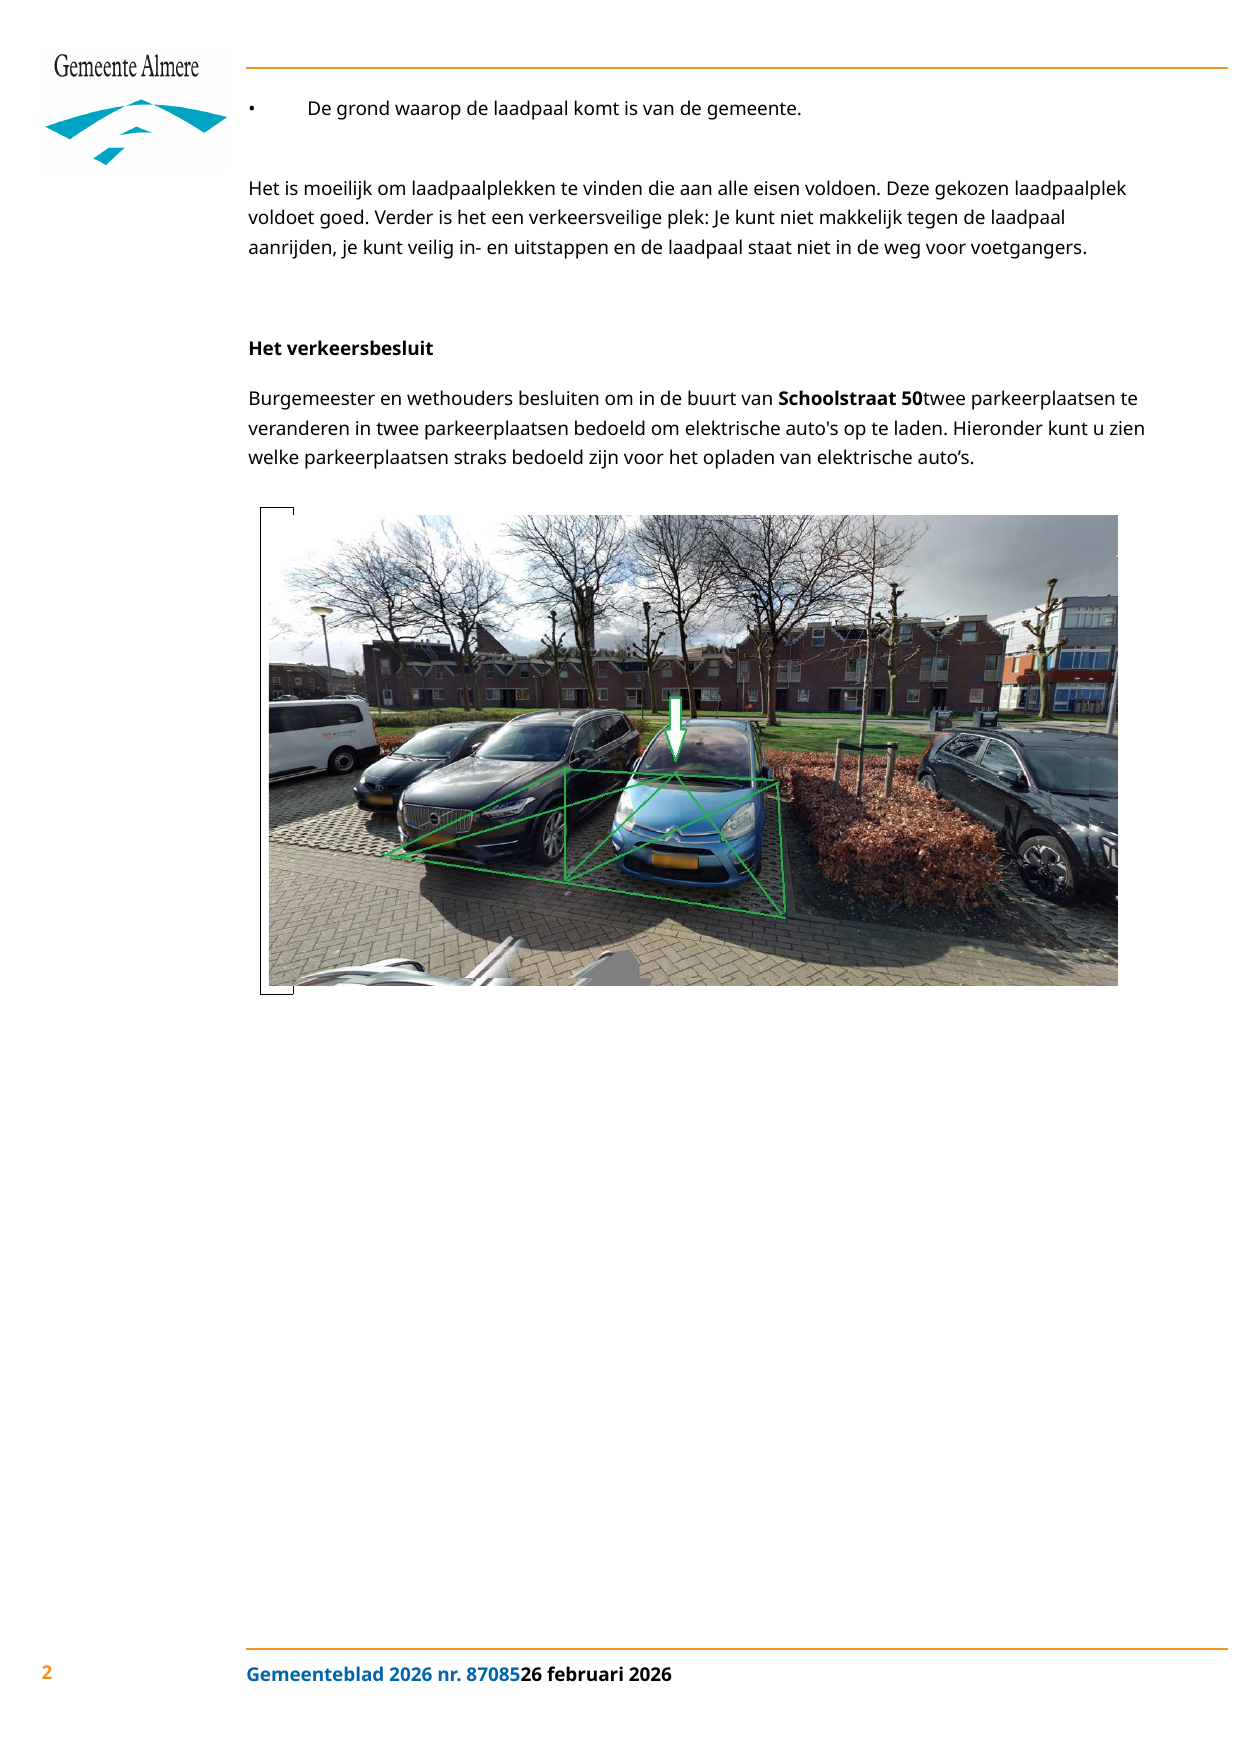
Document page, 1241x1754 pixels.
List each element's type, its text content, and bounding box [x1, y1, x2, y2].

text Burgemeester en wethouders besluiten om in de buurt van Schoolstraat 50twee parkeerplaatsen te veranderen in twee parkeerplaatsen bedoeld om elektrische auto's op te laden. Hieronder kunt u zien welke parkeerplaatsen straks bedoeld zijn voor het opladen van elektrische auto’s. [248, 385, 1152, 470]
list De grond waarop de laadpaal komt is van de gemeente. [248, 95, 1152, 121]
picture [41, 47, 231, 172]
picture [268, 515, 1118, 986]
text Het is moeilijk om laadpaalplekken te vinden die aan alle eisen voldoen. Deze gekozen laadpaalplek voldoet goed. Verder is het een verkeersveilige plek: Je kunt niet makkelijk tegen de laadpaal aanrijden, je kunt veilig in- en uitstappen en de laadpaal staat niet in de weg voor voetgangers. [248, 175, 1152, 260]
text Het verkeersbesluit [248, 335, 1152, 361]
